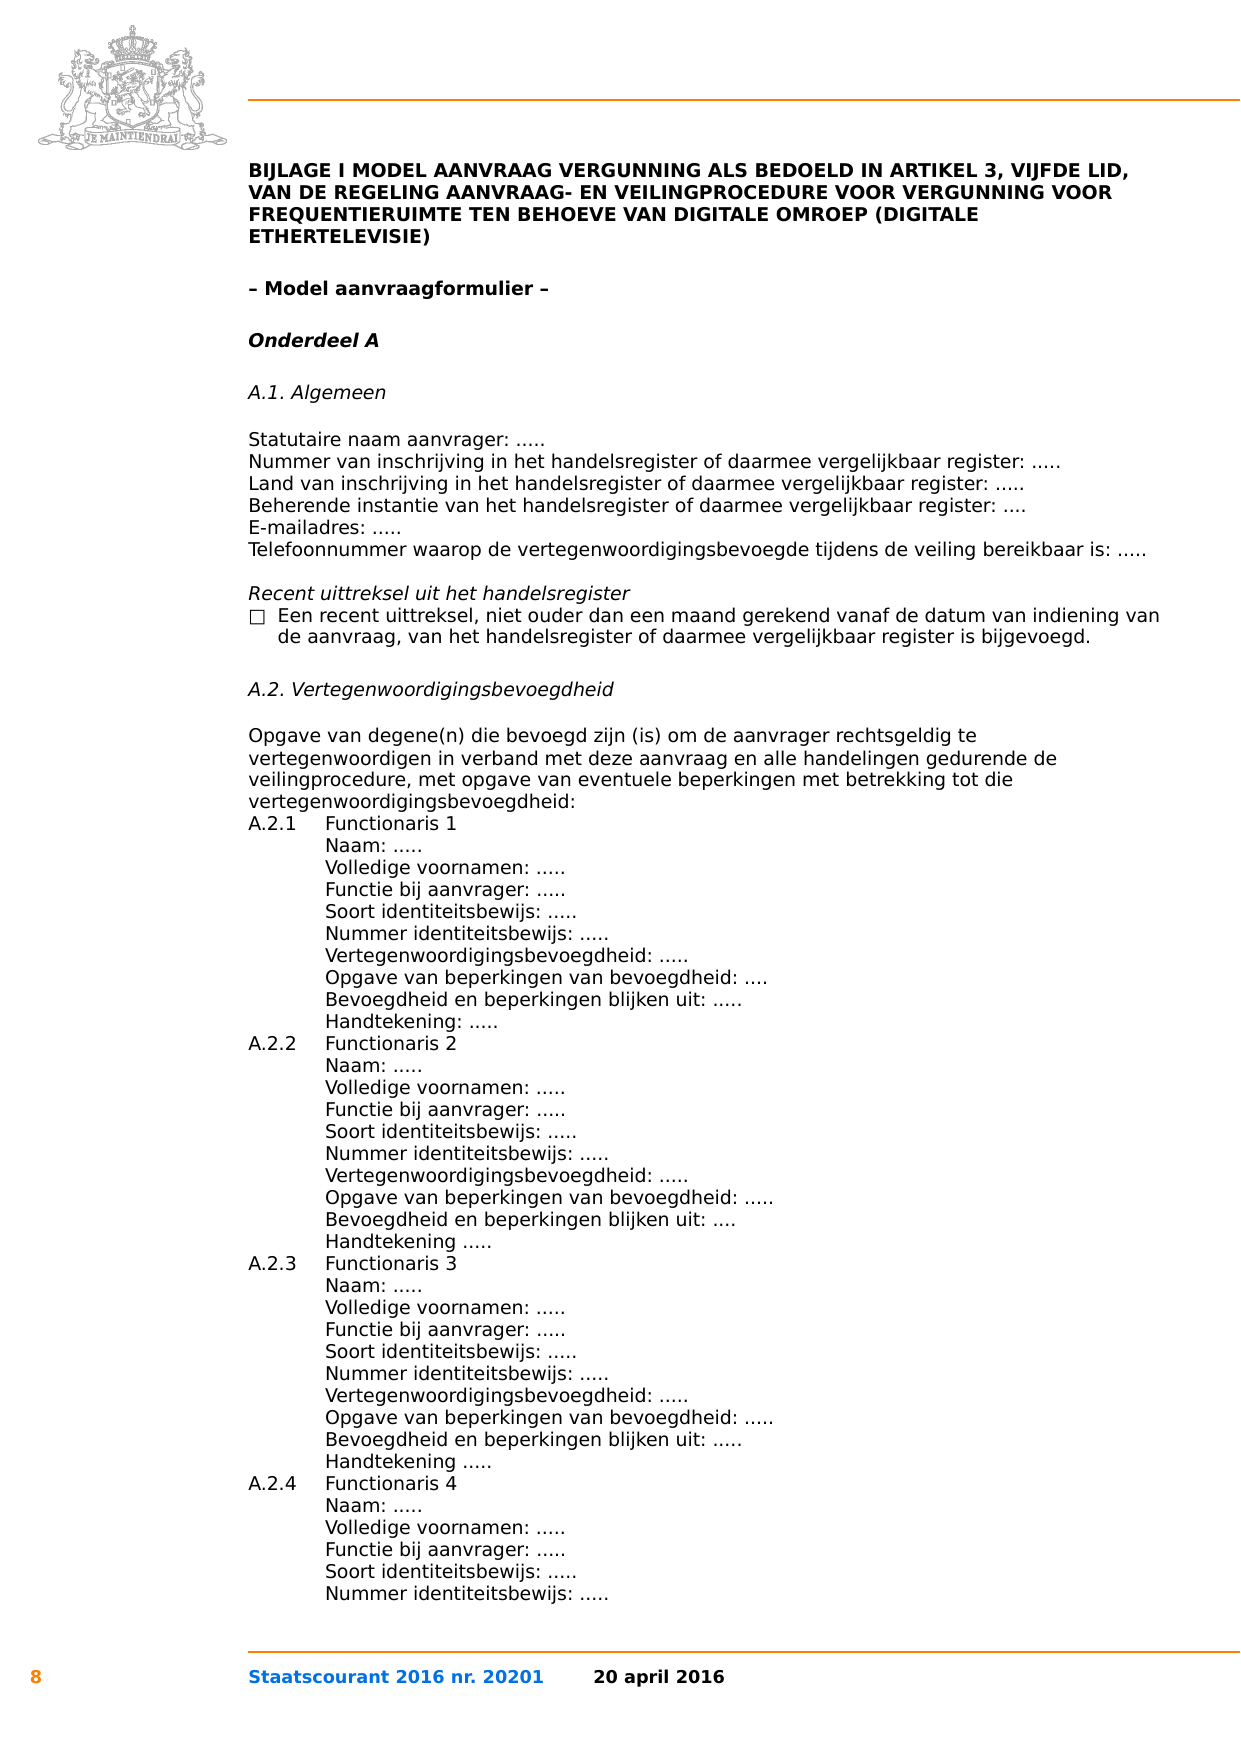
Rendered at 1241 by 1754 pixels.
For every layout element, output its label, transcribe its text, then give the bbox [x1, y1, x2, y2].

subtitle A.2. Vertegenwoordigingsbevoegdheid [248, 678, 1163, 700]
text Nummer identiteitsbewijs: ..... [325, 1363, 1163, 1385]
text Opgave van degene(n) die bevoegd zijn (is) om de aanvrager rechtsgeldig te vertegenwoordigen in verband met deze aanvraag en alle handelingen gedurende de veilingprocedure, met opgave van eventuele beperkingen met betrekking tot die vertegenwoordigingsbevoegdheid: [248, 725, 1163, 813]
text Vertegenwoordigingsbevoegdheid: ..... [325, 945, 1163, 967]
text Bevoegdheid en beperkingen blijken uit: ..... [325, 989, 1163, 1011]
text Nummer identiteitsbewijs: ..... [325, 1143, 1163, 1165]
text Volledige voornamen: ..... [325, 857, 1163, 879]
subtitle – Model aanvraagformulier – [248, 278, 1163, 300]
text Functie bij aanvrager: ..... [325, 1099, 1163, 1121]
text Functie bij aanvrager: ..... [325, 1539, 1163, 1561]
text Nummer identiteitsbewijs: ..... [325, 1583, 1163, 1604]
text Functie bij aanvrager: ..... [325, 879, 1163, 901]
text A.2.4 Functionaris 4 [248, 1473, 1163, 1495]
text Soort identiteitsbewijs: ..... [325, 901, 1163, 923]
text Nummer van inschrijving in het handelsregister of daarmee vergelijkbaar register: ..... [248, 451, 1163, 473]
text Soort identiteitsbewijs: ..... [325, 1341, 1163, 1363]
text Nummer identiteitsbewijs: ..... [325, 923, 1163, 945]
subtitle Recent uittreksel uit het handelsregister [248, 582, 1163, 604]
subtitle BIJLAGE I MODEL AANVRAAG VERGUNNING ALS BEDOELD IN ARTIKEL 3, VIJFDE LID, VAN DE REGELING AANVRAAG- EN VEILINGPROCEDURE VOOR VERGUNNING VOOR FREQUENTIERUIMTE TEN BEHOEVE VAN DIGITALE OMROEP (DIGITALE ETHERTELEVISIE) [248, 160, 1163, 248]
text Handtekening: ..... [325, 1011, 1163, 1033]
text Functie bij aanvrager: ..... [325, 1319, 1163, 1341]
text Volledige voornamen: ..... [325, 1297, 1163, 1319]
text Soort identiteitsbewijs: ..... [325, 1121, 1163, 1143]
text □ Een recent uittreksel, niet ouder dan een maand gerekend vanaf de datum van indiening van de aanvraag, van het handelsregister of daarmee vergelijkbaar register is bijgevoegd. [248, 604, 1163, 648]
text Land van inschrijving in het handelsregister of daarmee vergelijkbaar register: ..... [248, 473, 1163, 495]
text Telefoonnummer waarop de vertegenwoordigingsbevoegde tijdens de veiling bereikbaar is: ..... [248, 539, 1163, 561]
subtitle A.1. Algemeen [248, 382, 1163, 404]
text Naam: ..... [325, 835, 1163, 857]
text Vertegenwoordigingsbevoegdheid: ..... [325, 1385, 1163, 1407]
text Opgave van beperkingen van bevoegdheid: .... [325, 967, 1163, 989]
text Bevoegdheid en beperkingen blijken uit: ..... [325, 1429, 1163, 1451]
text Soort identiteitsbewijs: ..... [325, 1561, 1163, 1583]
text A.2.1 Functionaris 1 [248, 813, 1163, 835]
text Statutaire naam aanvrager: ..... [248, 429, 1163, 451]
text Handtekening ..... [325, 1451, 1163, 1473]
text Naam: ..... [325, 1275, 1163, 1297]
text A.2.3 Functionaris 3 [248, 1253, 1163, 1275]
subtitle Onderdeel A [248, 330, 1163, 352]
text Opgave van beperkingen van bevoegdheid: ..... [325, 1187, 1163, 1209]
text Opgave van beperkingen van bevoegdheid: ..... [325, 1407, 1163, 1429]
text Beherende instantie van het handelsregister of daarmee vergelijkbaar register: .... [248, 495, 1163, 517]
text Bevoegdheid en beperkingen blijken uit: .... [325, 1209, 1163, 1231]
text Volledige voornamen: ..... [325, 1517, 1163, 1539]
picture [38, 25, 227, 150]
text Naam: ..... [325, 1495, 1163, 1517]
text Handtekening ..... [325, 1231, 1163, 1253]
text E-mailadres: ..... [248, 517, 1163, 539]
text Vertegenwoordigingsbevoegdheid: ..... [325, 1165, 1163, 1187]
text A.2.2 Functionaris 2 [248, 1033, 1163, 1055]
text Volledige voornamen: ..... [325, 1077, 1163, 1099]
text Naam: ..... [325, 1055, 1163, 1077]
